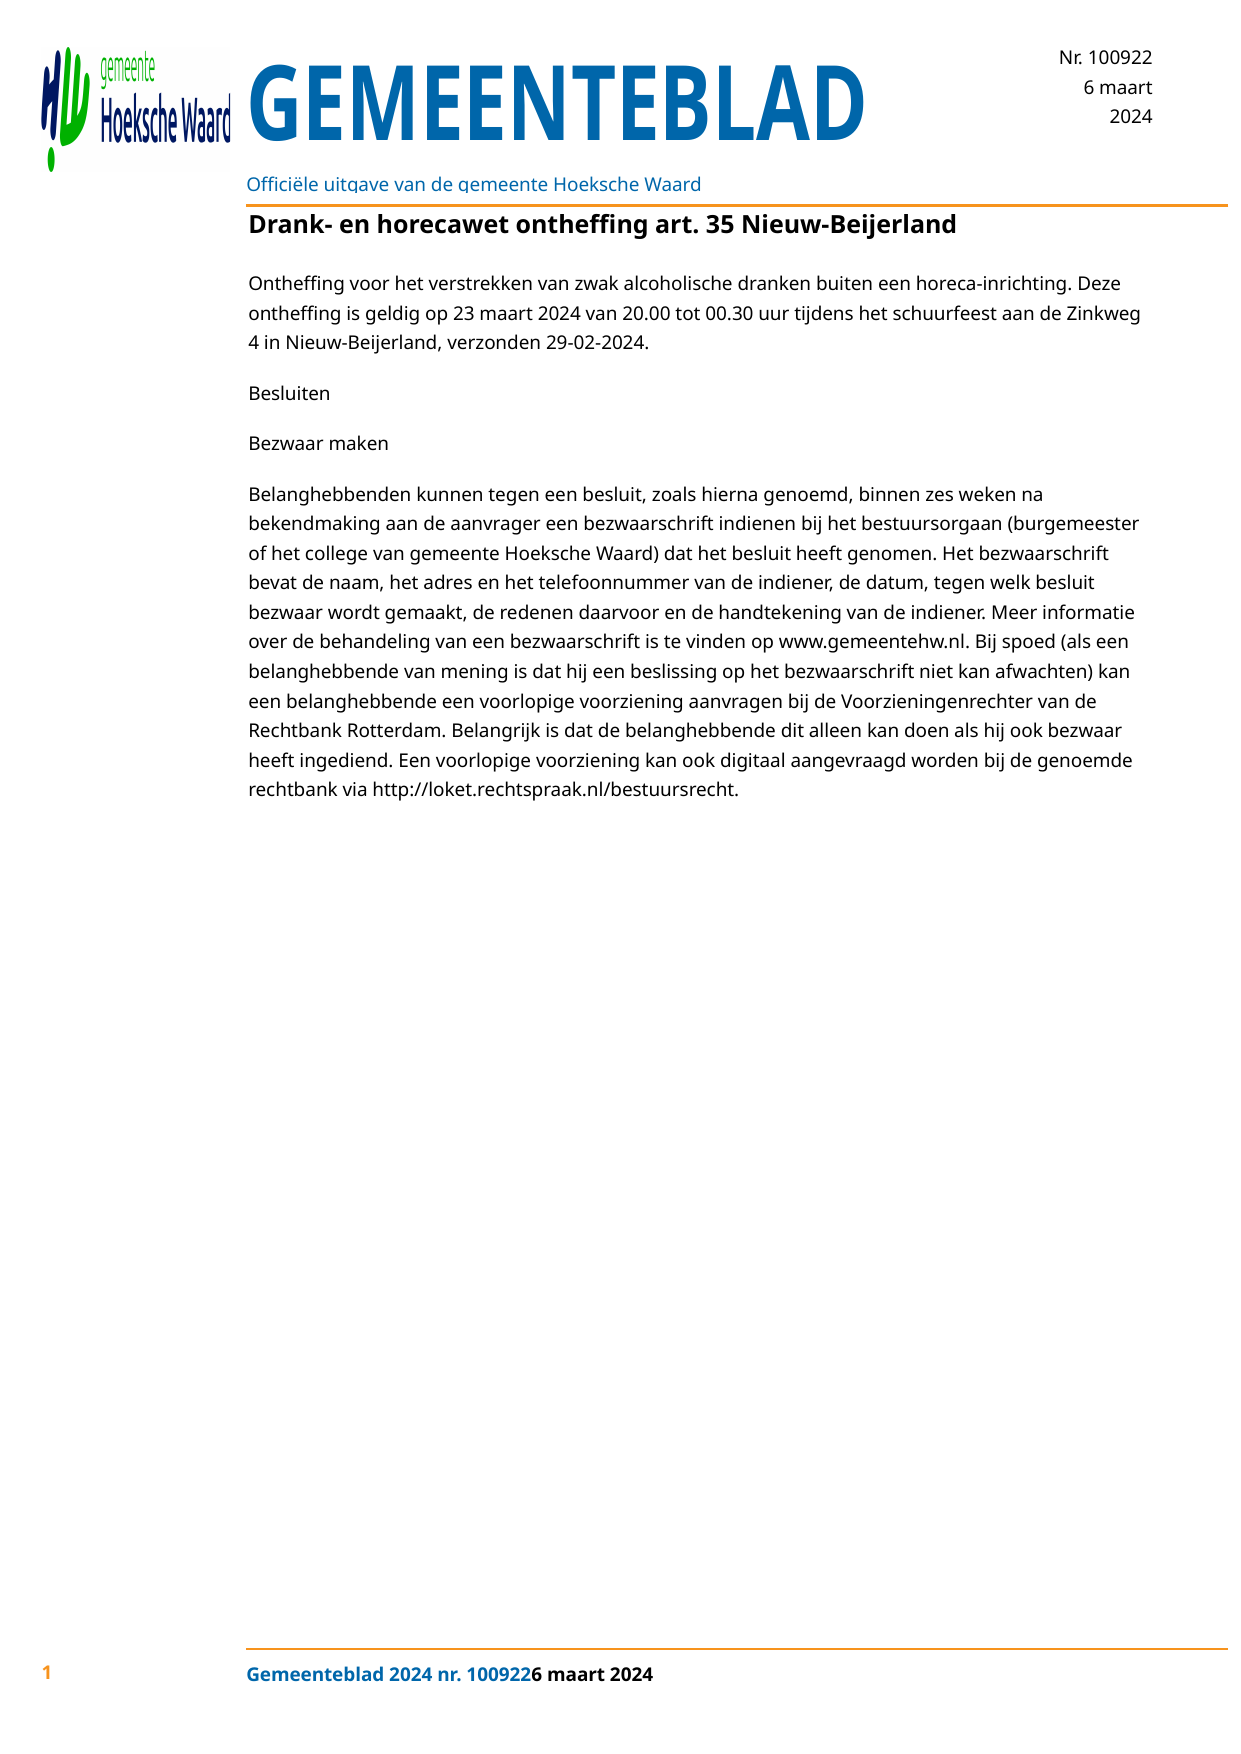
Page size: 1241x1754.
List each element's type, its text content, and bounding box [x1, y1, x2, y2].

text Bezwaar maken [248, 430, 1152, 456]
text Drank- en horecawet ontheffing art. 35 Nieuw-Beijerland [248, 207, 1152, 241]
text Besluiten [248, 380, 1152, 406]
picture [41, 47, 231, 172]
text Ontheffing voor het verstrekken van zwak alcoholische dranken buiten een horeca-inrichting. Deze ontheffing is geldig op 23 maart 2024 van 20.00 tot 00.30 uur tijdens het schuurfeest aan de Zinkweg 4 in Nieuw-Beijerland, verzonden 29-02-2024. [248, 270, 1152, 355]
text Belanghebbenden kunnen tegen een besluit, zoals hierna genoemd, binnen zes weken na bekendmaking aan de aanvrager een bezwaarschrift indienen bij het bestuursorgaan (burgemeester of het college van gemeente Hoeksche Waard) dat het besluit heeft genomen. Het bezwaarschrift bevat de naam, het adres en het telefoonnummer van de indiener, de datum, tegen welk besluit bezwaar wordt gemaakt, de redenen daarvoor en de handtekening van de indiener. Meer informatie over de behandeling van een bezwaarschrift is te vinden op www.gemeentehw.nl. Bij spoed (als een belanghebbende van mening is dat hij een beslissing op het bezwaarschrift niet kan afwachten) kan een belanghebbende een voorlopige voorziening aanvragen bij de Voorzieningenrechter van de Rechtbank Rotterdam. Belangrijk is dat de belanghebbende dit alleen kan doen als hij ook bezwaar heeft ingediend. Een voorlopige voorziening kan ook digitaal aangevraagd worden bij de genoemde rechtbank via http://loket.rechtspraak.nl/bestuursrecht. [248, 481, 1152, 802]
